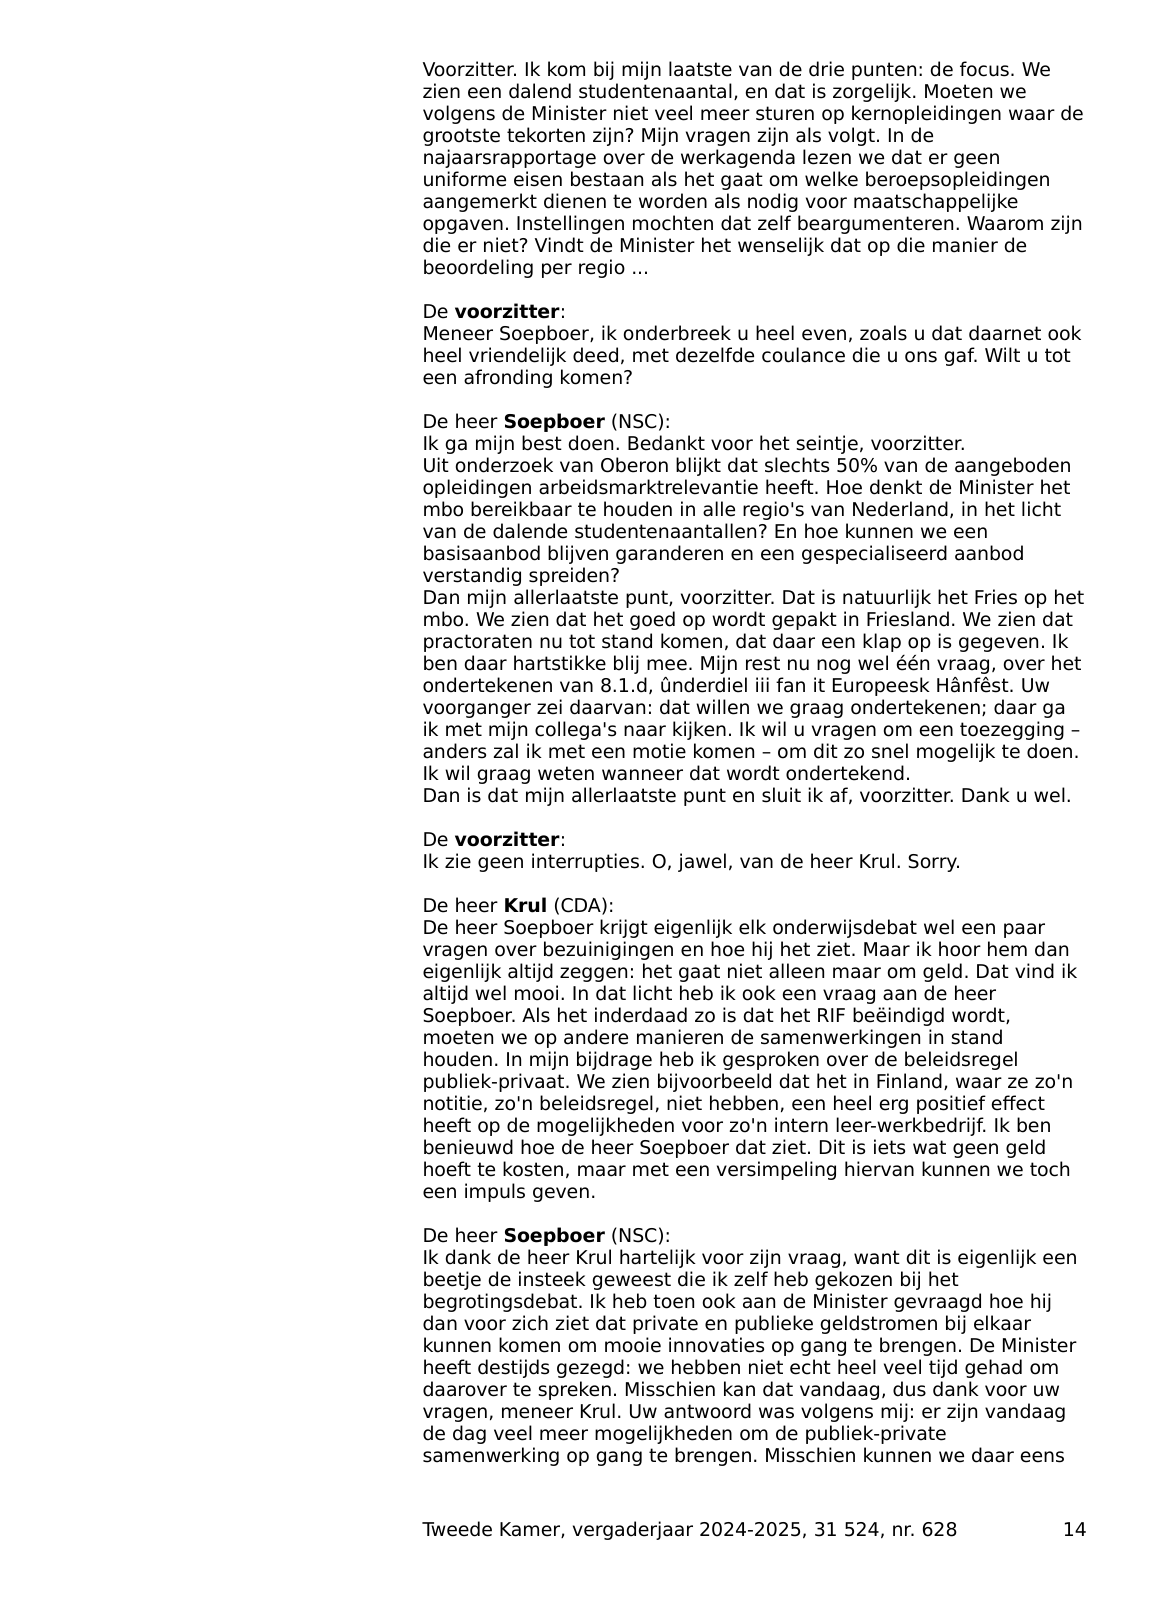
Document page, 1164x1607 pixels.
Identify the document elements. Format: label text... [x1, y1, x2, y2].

text Ik dank de heer Krul hartelijk voor zijn vraag, want dit is eigenlijk een beetje de insteek geweest die ik zelf heb gekozen bij het begrotingsdebat. Ik heb toen ook aan de Minister gevraagd hoe hij dan voor zich ziet dat private en publieke geldstromen bij elkaar kunnen komen om mooie innovaties op gang te brengen. De Minister heeft destijds gezegd: we hebben niet echt heel veel tijd gehad om daarover te spreken. Misschien kan dat vandaag, dus dank voor uw vragen, meneer Krul. Uw antwoord was volgens mij: er zijn vandaag de dag veel meer mogelijkheden om de publiek-private samenwerking op gang te brengen. Misschien kunnen we daar eens [422, 1247, 1087, 1467]
text Voorzitter. Ik kom bij mijn laatste van de drie punten: de focus. We zien een dalend studentenaantal, en dat is zorgelijk. Moeten we volgens de Minister niet veel meer sturen op kernopleidingen waar de grootste tekorten zijn? Mijn vragen zijn als volgt. In de najaarsrapportage over de werkagenda lezen we dat er geen uniforme eisen bestaan als het gaat om welke beroepsopleidingen aangemerkt dienen te worden als nodig voor maatschappelijke opgaven. Instellingen mochten dat zelf beargumenteren. Waarom zijn die er niet? Vindt de Minister het wenselijk dat op die manier de beoordeling per regio ... [422, 59, 1087, 279]
text Ik zie geen interrupties. O, jawel, van de heer Krul. Sorry. [422, 851, 1087, 873]
text Meneer Soepboer, ik onderbreek u heel even, zoals u dat daarnet ook heel vriendelijk deed, met dezelfde coulance die u ons gaf. Wilt u tot een afronding komen? [422, 323, 1087, 389]
text De heer Krul (CDA): [422, 895, 1087, 917]
text Ik ga mijn best doen. Bedankt voor het seintje, voorzitter. [422, 433, 1087, 455]
text De heer Soepboer krijgt eigenlijk elk onderwijsdebat wel een paar vragen over bezuinigingen en hoe hij het ziet. Maar ik hoor hem dan eigenlijk altijd zeggen: het gaat niet alleen maar om geld. Dat vind ik altijd wel mooi. In dat licht heb ik ook een vraag aan de heer Soepboer. Als het inderdaad zo is dat het RIF beëindigd wordt, moeten we op andere manieren de samenwerkingen in stand houden. In mijn bijdrage heb ik gesproken over de beleidsregel publiek-privaat. We zien bijvoorbeeld dat het in Finland, waar ze zo'n notitie, zo'n beleidsregel, niet hebben, een heel erg positief effect heeft op de mogelijkheden voor zo'n intern leer-werkbedrijf. Ik ben benieuwd hoe de heer Soepboer dat ziet. Dit is iets wat geen geld hoeft te kosten, maar met een versimpeling hiervan kunnen we toch een impuls geven. [422, 917, 1087, 1203]
text De heer Soepboer (NSC): [422, 411, 1087, 433]
text Uit onderzoek van Oberon blijkt dat slechts 50% van de aangeboden opleidingen arbeidsmarktrelevantie heeft. Hoe denkt de Minister het mbo bereikbaar te houden in alle regio's van Nederland, in het licht van de dalende studentenaantallen? En hoe kunnen we een basisaanbod blijven garanderen en een gespecialiseerd aanbod verstandig spreiden? [422, 455, 1087, 587]
text De voorzitter: [422, 301, 1087, 323]
text Dan is dat mijn allerlaatste punt en sluit ik af, voorzitter. Dank u wel. [422, 785, 1087, 807]
text De voorzitter: [422, 829, 1087, 851]
text Dan mijn allerlaatste punt, voorzitter. Dat is natuurlijk het Fries op het mbo. We zien dat het goed op wordt gepakt in Friesland. We zien dat practoraten nu tot stand komen, dat daar een klap op is gegeven. Ik ben daar hartstikke blij mee. Mijn rest nu nog wel één vraag, over het ondertekenen van 8.1.d, ûnderdiel iii fan it Europeesk Hânfêst. Uw voorganger zei daarvan: dat willen we graag ondertekenen; daar ga ik met mijn collega's naar kijken. Ik wil u vragen om een toezegging – anders zal ik met een motie komen – om dit zo snel mogelijk te doen. Ik wil graag weten wanneer dat wordt ondertekend. [422, 587, 1087, 785]
text De heer Soepboer (NSC): [422, 1225, 1087, 1247]
